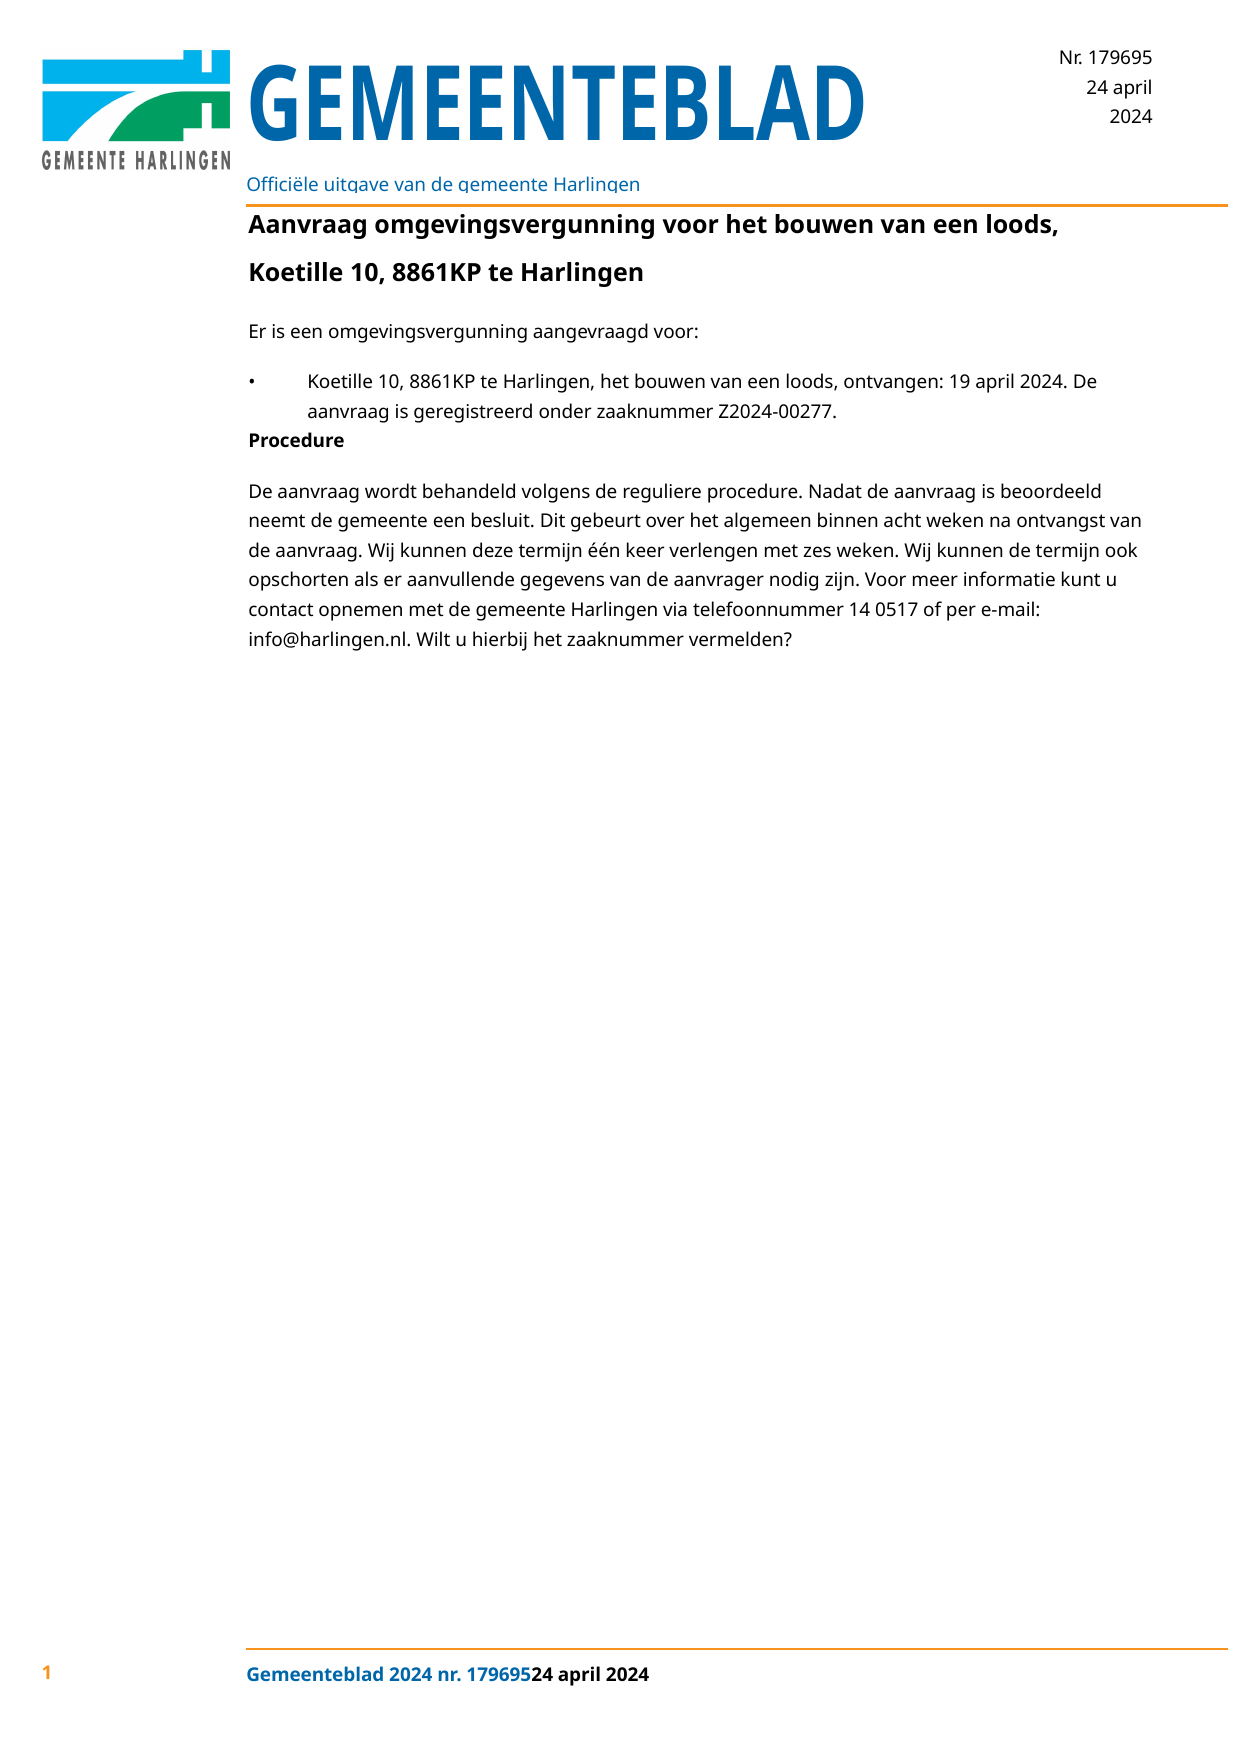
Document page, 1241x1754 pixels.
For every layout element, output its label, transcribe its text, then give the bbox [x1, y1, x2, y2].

text Aanvraag omgevingsvergunning voor het bouwen van een loods, Koetille 10, 8861KP te Harlingen [248, 207, 1152, 288]
text Procedure [248, 427, 1152, 453]
text Er is een omgevingsvergunning aangevraagd voor: [248, 318, 1152, 344]
picture [41, 47, 231, 172]
list Koetille 10, 8861KP te Harlingen, het bouwen van een loods, ontvangen: 19 april 2024. De aanvraag is geregistreerd onder zaaknummer Z2024-00277. [248, 368, 1152, 424]
text De aanvraag wordt behandeld volgens de reguliere procedure. Nadat de aanvraag is beoordeeld neemt de gemeente een besluit. Dit gebeurt over het algemeen binnen acht weken na ontvangst van de aanvraag. Wij kunnen deze termijn één keer verlengen met zes weken. Wij kunnen de termijn ook opschorten als er aanvullende gegevens van de aanvrager nodig zijn. Voor meer informatie kunt u contact opnemen met de gemeente Harlingen via telefoonnummer 14 0517 of per e-mail: info@harlingen.nl. Wilt u hierbij het zaaknummer vermelden? [248, 478, 1152, 652]
